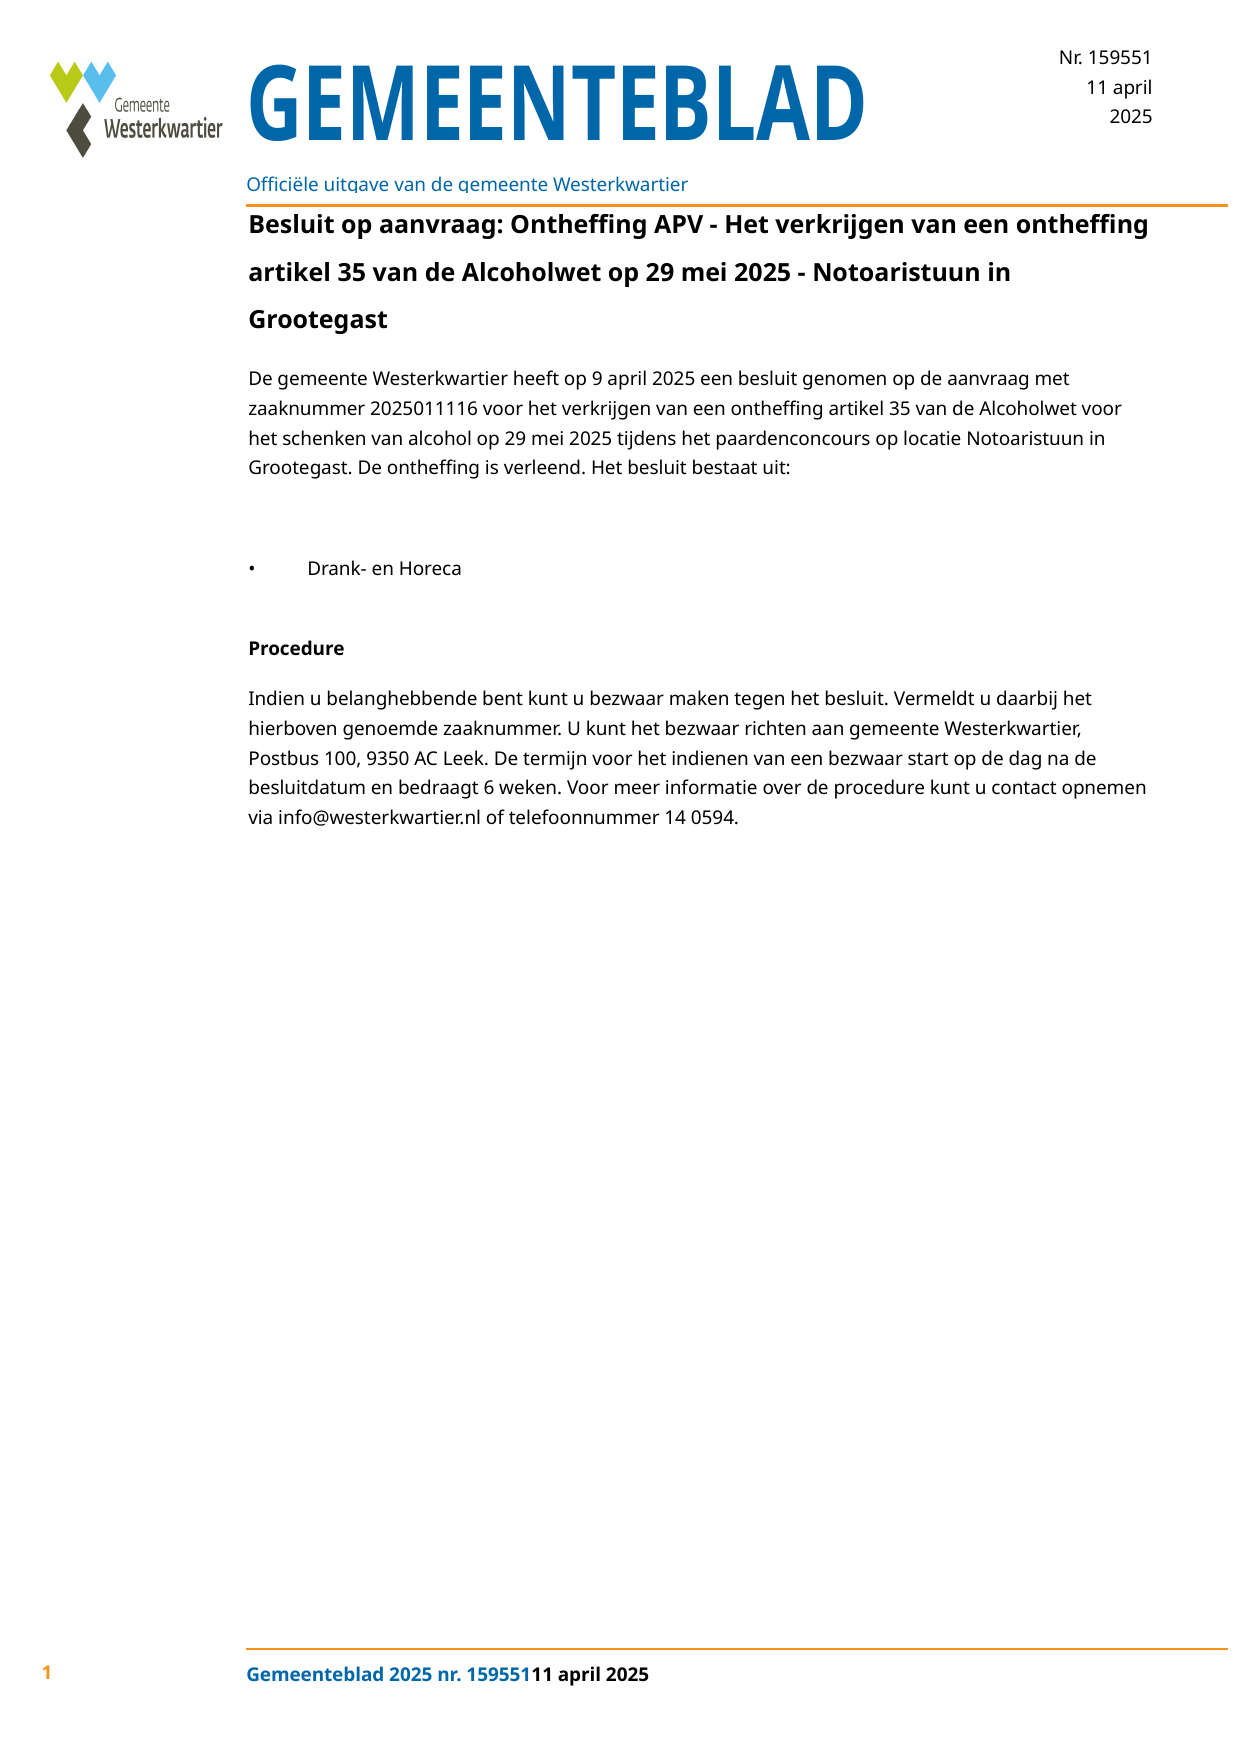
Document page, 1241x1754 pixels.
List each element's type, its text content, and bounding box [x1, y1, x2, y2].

text Indien u belanghebbende bent kunt u bezwaar maken tegen het besluit. Vermeldt u daarbij het hierboven genoemde zaaknummer. U kunt het bezwaar richten aan gemeente Westerkwartier, Postbus 100, 9350 AC Leek. De termijn voor het indienen van een bezwaar start op de dag na de besluitdatum en bedraagt 6 weken. Voor meer informatie over de procedure kunt u contact opnemen via info@westerkwartier.nl of telefoonnummer 14 0594. [248, 686, 1152, 829]
text Procedure [248, 635, 1152, 661]
picture [41, 47, 231, 172]
text De gemeente Westerkwartier heeft op 9 april 2025 een besluit genomen op de aanvraag met zaaknummer 2025011116 voor het verkrijgen van een ontheffing artikel 35 van de Alcoholwet voor het schenken van alcohol op 29 mei 2025 tijdens het paardenconcours op locatie Notoaristuun in Grootegast. De ontheffing is verleend. Het besluit bestaat uit: [248, 366, 1152, 480]
text Besluit op aanvraag: Ontheffing APV - Het verkrijgen van een ontheffing artikel 35 van de Alcoholwet op 29 mei 2025 - Notoaristuun in Grootegast [248, 207, 1152, 336]
list Drank- en Horeca [248, 555, 1152, 581]
